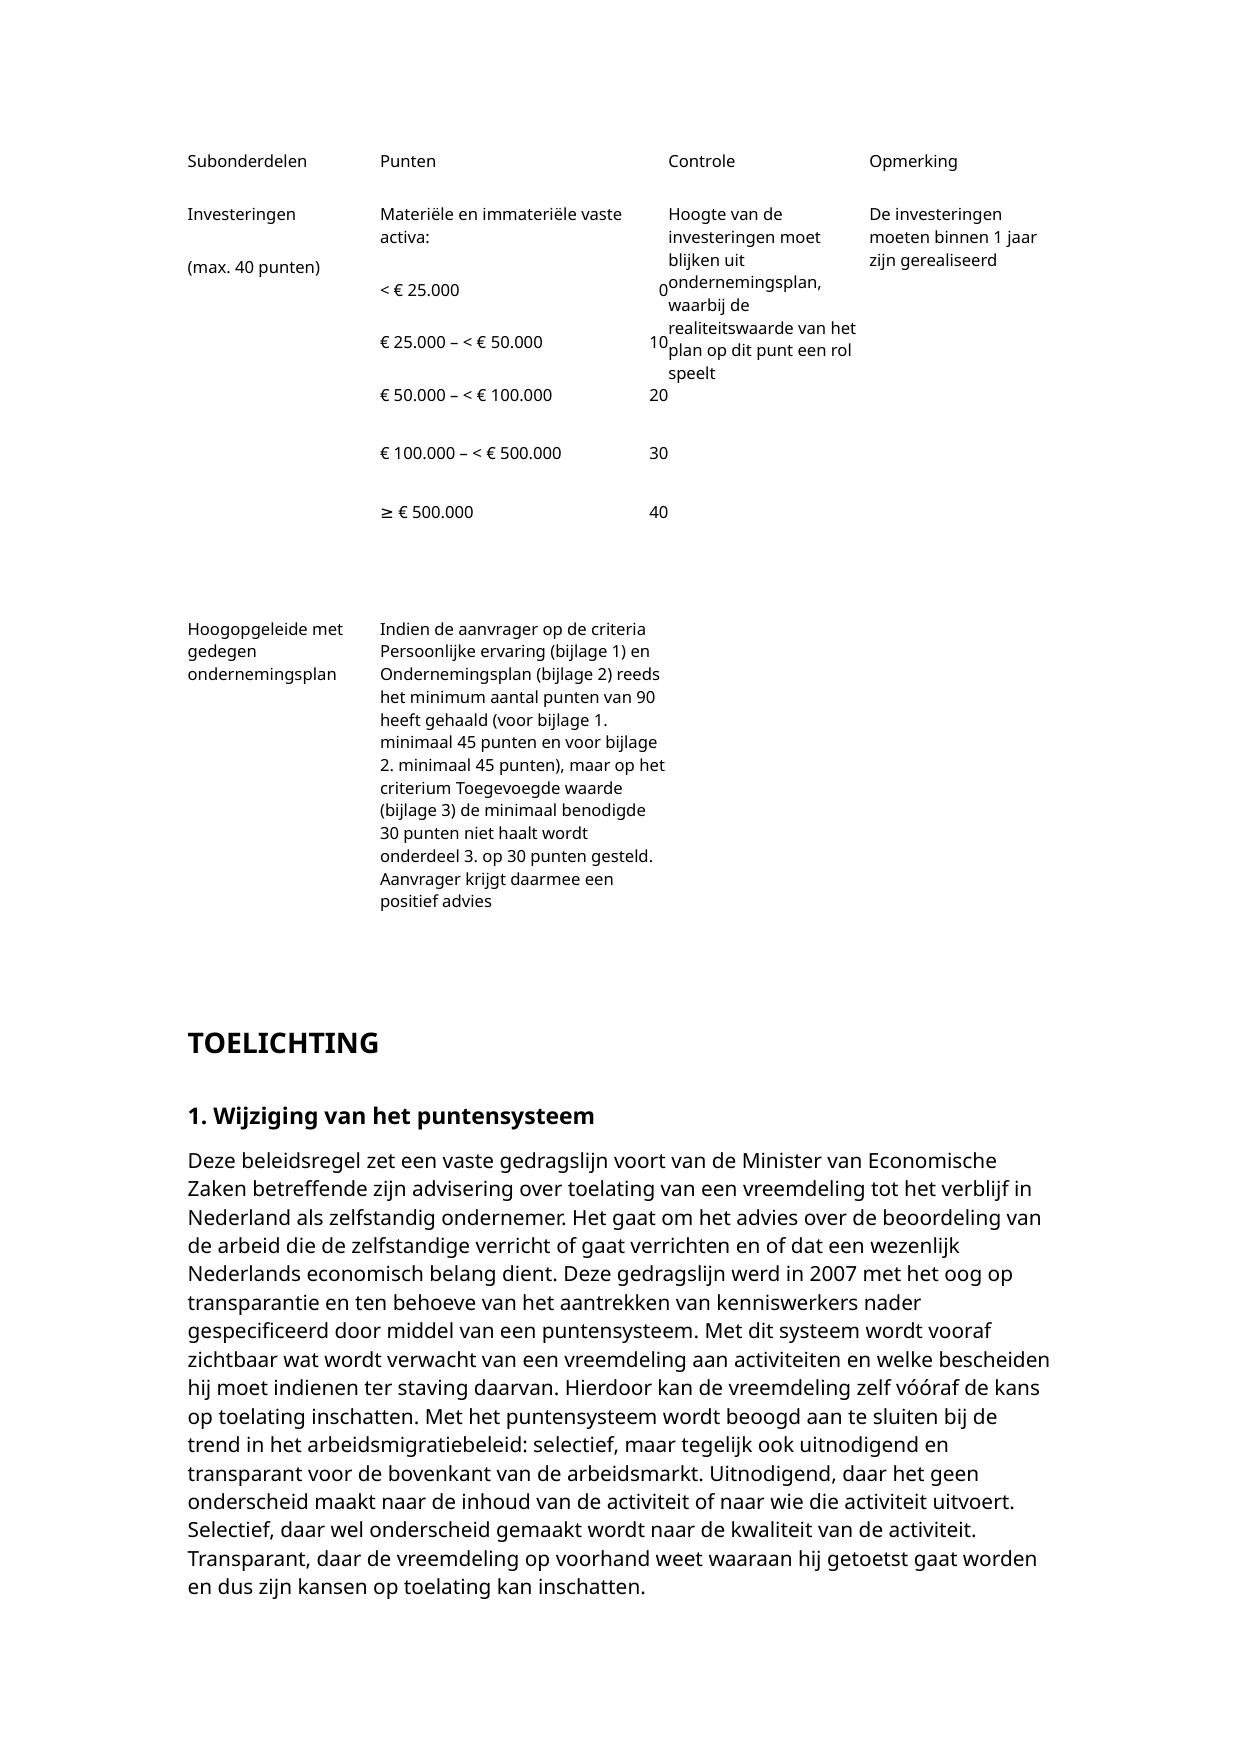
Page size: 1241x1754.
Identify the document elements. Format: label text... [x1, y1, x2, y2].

table_cell [869, 442, 1053, 500]
table_cell [869, 617, 1053, 942]
table_cell [188, 500, 380, 559]
table_header Subonderdelen [188, 150, 380, 203]
table_cell [668, 559, 869, 617]
table_cell [563, 559, 668, 617]
table_cell [869, 500, 1053, 559]
table_cell € 100.000 – < € 500.000 [380, 442, 563, 500]
text Deze beleidsregel zet een vaste gedragslijn voort van de Minister van Economische Zaken betreffende zijn advisering over toelating van een vreemdeling tot het verblijf in Nederland als zelfstandig ondernemer. Het gaat om het advies over de beoordeling van de arbeid die de zelfstandige verricht of gaat verrichten en of dat een wezenlijk Nederlands economisch belang dient. Deze gedragslijn werd in 2007 met het oog op transparantie en ten behoeve van het aantrekken van kenniswerkers nader gespecificeerd door middel van een puntensysteem. Met dit systeem wordt vooraf zichtbaar wat wordt verwacht van een vreemdeling aan activiteiten en welke bescheiden hij moet indienen ter staving daarvan. Hierdoor kan de vreemdeling zelf vóóraf de kans op toelating inschatten. Met het puntensysteem wordt beoogd aan te sluiten bij de trend in het arbeidsmigratiebeleid: selectief, maar tegelijk ook uitnodigend en transparant voor de bovenkant van de arbeidsmarkt. Uitnodigend, daar het geen onderscheid maakt naar de inhoud van de activiteit of naar wie die activiteit uitvoert. Selectief, daar wel onderscheid gemaakt wordt naar de kwaliteit van de activiteit. Transparant, daar de vreemdeling op voorhand weet waaraan hij getoetst gaat worden en dus zijn kansen op toelating kan inschatten. [187, 1146, 1053, 1601]
table_cell De investeringen moeten binnen 1 jaar zijn gerealiseerd [869, 203, 1053, 442]
table_cell Hoogopgeleide met gedegen ondernemingsplan [188, 617, 380, 942]
table_cell 20 [563, 384, 668, 442]
table_cell < € 25.000 [380, 278, 563, 331]
table_cell [188, 442, 380, 500]
table_cell Hoogte van de investeringen moet blijken uit ondernemingsplan, waarbij de realiteitswaarde van het plan op dit punt een rol speelt [668, 203, 869, 559]
table_cell € 50.000 – < € 100.000 [380, 384, 563, 442]
subtitle 1. Wijziging van het puntensysteem [187, 1099, 1053, 1131]
table_cell [188, 384, 380, 442]
table_cell [380, 559, 563, 617]
table_header Punten [380, 150, 668, 203]
table_cell ≥ € 500.000 [380, 500, 563, 559]
table_cell 0 [563, 278, 668, 331]
table_cell € 25.000 – < € 50.000 [380, 331, 563, 383]
table_cell [668, 617, 869, 942]
table_cell 40 [563, 500, 668, 559]
table_cell [869, 559, 1053, 617]
table_cell 30 [563, 442, 668, 500]
table_cell Indien de aanvrager op de criteria Persoonlijke ervaring (bijlage 1) en Ondernemingsplan (bijlage 2) reeds het minimum aantal punten van 90 heeft gehaald (voor bijlage 1. minimaal 45 punten en voor bijlage 2. minimaal 45 punten), maar op het criterium Toegevoegde waarde (bijlage 3) de minimaal benodigde 30 punten niet haalt wordt onderdeel 3. op 30 punten gesteld. Aanvrager krijgt daarmee een positief advies [380, 617, 668, 942]
table_cell 10 [563, 331, 668, 383]
table_header Opmerking [869, 150, 1053, 203]
table_cell Materiële en immateriële vaste activa: [380, 203, 668, 278]
table_header Controle [668, 150, 869, 203]
table_cell Investeringen (max. 40 punten) [188, 203, 380, 383]
table_cell [188, 559, 380, 617]
subtitle TOELICHTING [187, 1023, 1053, 1062]
